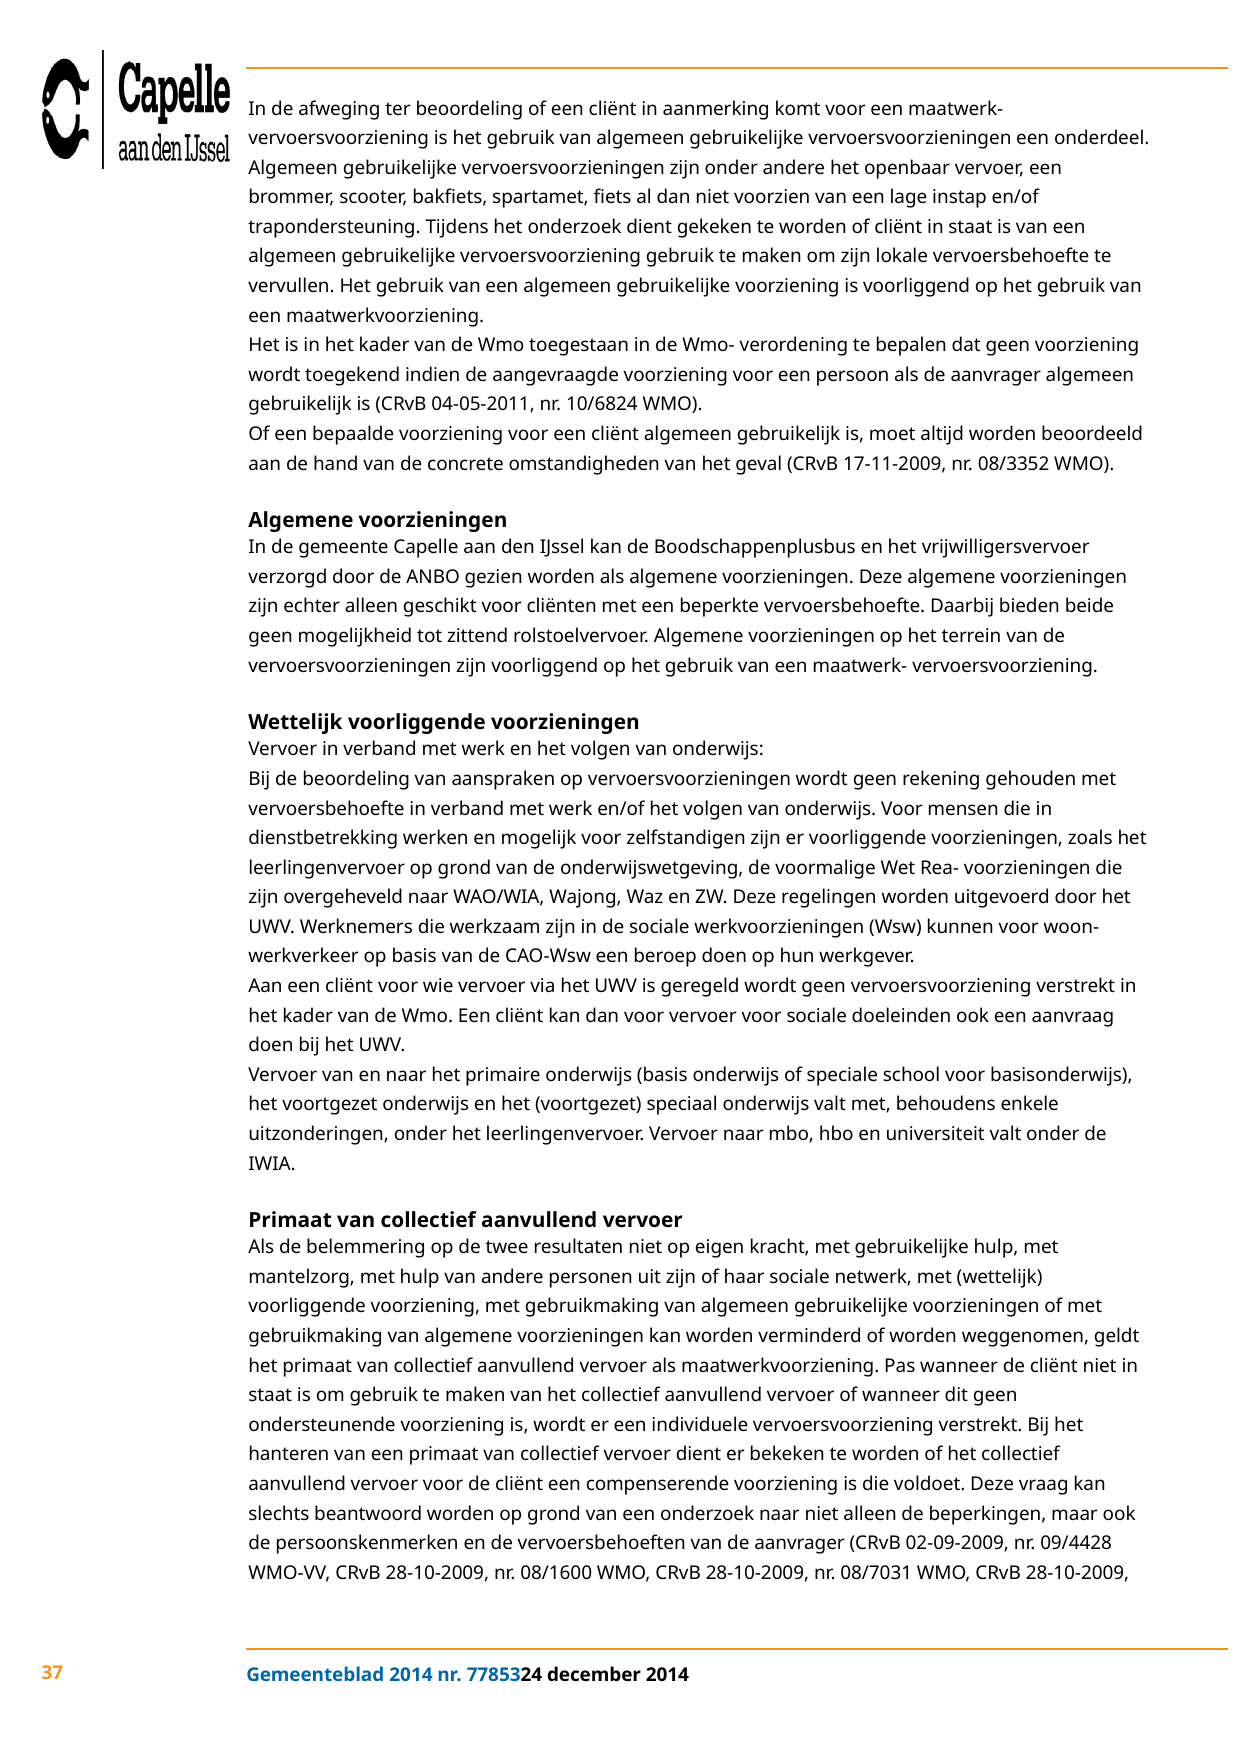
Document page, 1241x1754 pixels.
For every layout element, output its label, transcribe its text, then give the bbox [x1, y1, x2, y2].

text Vervoer van en naar het primaire onderwijs (basis onderwijs of speciale school voor basisonderwijs), het voortgezet onderwijs en het (voortgezet) speciaal onderwijs valt met, behoudens enkele uitzonderingen, onder het leerlingenvervoer. Vervoer naar mbo, hbo en universiteit valt onder de IWIA. [248, 1061, 1152, 1176]
text Bij de beoordeling van aanspraken op vervoersvoorzieningen wordt geen rekening gehouden met vervoersbehoefte in verband met werk en/of het volgen van onderwijs. Voor mensen die in dienstbetrekking werken en mogelijk voor zelfstandigen zijn er voorliggende voorzieningen, zoals het leerlingenvervoer op grond van de onderwijswetgeving, de voormalige Wet Rea- voorzieningen die zijn overgeheveld naar WAO/WIA, Wajong, Waz en ZW. Deze regelingen worden uitgevoerd door het UWV. Werknemers die werkzaam zijn in de sociale werkvoorzieningen (Wsw) kunnen voor woon-werkverkeer op basis van de CAO-Wsw een beroep doen op hun werkgever. [248, 765, 1152, 968]
text Als de belemmering op de twee resultaten niet op eigen kracht, met gebruikelijke hulp, met mantelzorg, met hulp van andere personen uit zijn of haar sociale netwerk, met (wettelijk) voorliggende voorziening, met gebruikmaking van algemeen gebruikelijke voorzieningen of met gebruikmaking van algemene voorzieningen kan worden verminderd of worden weggenomen, geldt het primaat van collectief aanvullend vervoer als maatwerkvoorziening. Pas wanneer de cliënt niet in staat is om gebruik te maken van het collectief aanvullend vervoer of wanneer dit geen ondersteunende voorziening is, wordt er een individuele vervoersvoorziening verstrekt. Bij het hanteren van een primaat van collectief vervoer dient er bekeken te worden of het collectief aanvullend vervoer voor de cliënt een compenserende voorziening is die voldoet. Deze vraag kan slechts beantwoord worden op grond van een onderzoek naar niet alleen de beperkingen, maar ook de persoonskenmerken en de vervoersbehoeften van de aanvrager (CRvB 02-09-2009, nr. 09/4428 WMO-VV, CRvB 28-10-2009, nr. 08/1600 WMO, CRvB 28-10-2009, nr. 08/7031 WMO, CRvB 28-10-2009, [248, 1233, 1152, 1585]
text Wettelijk voorliggende voorzieningen [248, 707, 1152, 736]
text Aan een cliënt voor wie vervoer via het UWV is geregeld wordt geen vervoersvoorziening verstrekt in het kader van de Wmo. Een cliënt kan dan voor vervoer voor sociale doeleinden ook een aanvraag doen bij het UWV. [248, 972, 1152, 1057]
text Of een bepaalde voorziening voor een cliënt algemeen gebruikelijk is, moet altijd worden beoordeeld aan de hand van de concrete omstandigheden van het geval (CRvB 17-11-2009, nr. 08/3352 WMO). [248, 420, 1152, 476]
text Vervoer in verband met werk en het volgen van onderwijs: [248, 736, 1152, 761]
text In de afweging ter beoordeling of een cliënt in aanmerking komt voor een maatwerk- vervoersvoorziening is het gebruik van algemeen gebruikelijke vervoersvoorzieningen een onderdeel. Algemeen gebruikelijke vervoersvoorzieningen zijn onder andere het openbaar vervoer, een brommer, scooter, bakfiets, spartamet, fiets al dan niet voorzien van een lage instap en/of trapondersteuning. Tijdens het onderzoek dient gekeken te worden of cliënt in staat is van een algemeen gebruikelijke vervoersvoorziening gebruik te maken om zijn lokale vervoersbehoefte te vervullen. Het gebruik van een algemeen gebruikelijke voorziening is voorliggend op het gebruik van een maatwerkvoorziening. [248, 95, 1152, 328]
text Algemene voorzieningen [248, 505, 1152, 533]
text Primaat van collectief aanvullend vervoer [248, 1205, 1152, 1233]
text Het is in het kader van de Wmo toegestaan in de Wmo- verordening te bepalen dat geen voorziening wordt toegekend indien de aangevraagde voorziening voor een persoon als de aanvrager algemeen gebruikelijk is (CRvB 04-05-2011, nr. 10/6824 WMO). [248, 331, 1152, 416]
picture [41, 47, 231, 172]
text In de gemeente Capelle aan den IJssel kan de Boodschappenplusbus en het vrijwilligersvervoer verzorgd door de ANBO gezien worden als algemene voorzieningen. Deze algemene voorzieningen zijn echter alleen geschikt voor cliënten met een beperkte vervoersbehoefte. Daarbij bieden beide geen mogelijkheid tot zittend rolstoelvervoer. Algemene voorzieningen op het terrein van de vervoersvoorzieningen zijn voorliggend op het gebruik van een maatwerk- vervoersvoorziening. [248, 533, 1152, 678]
